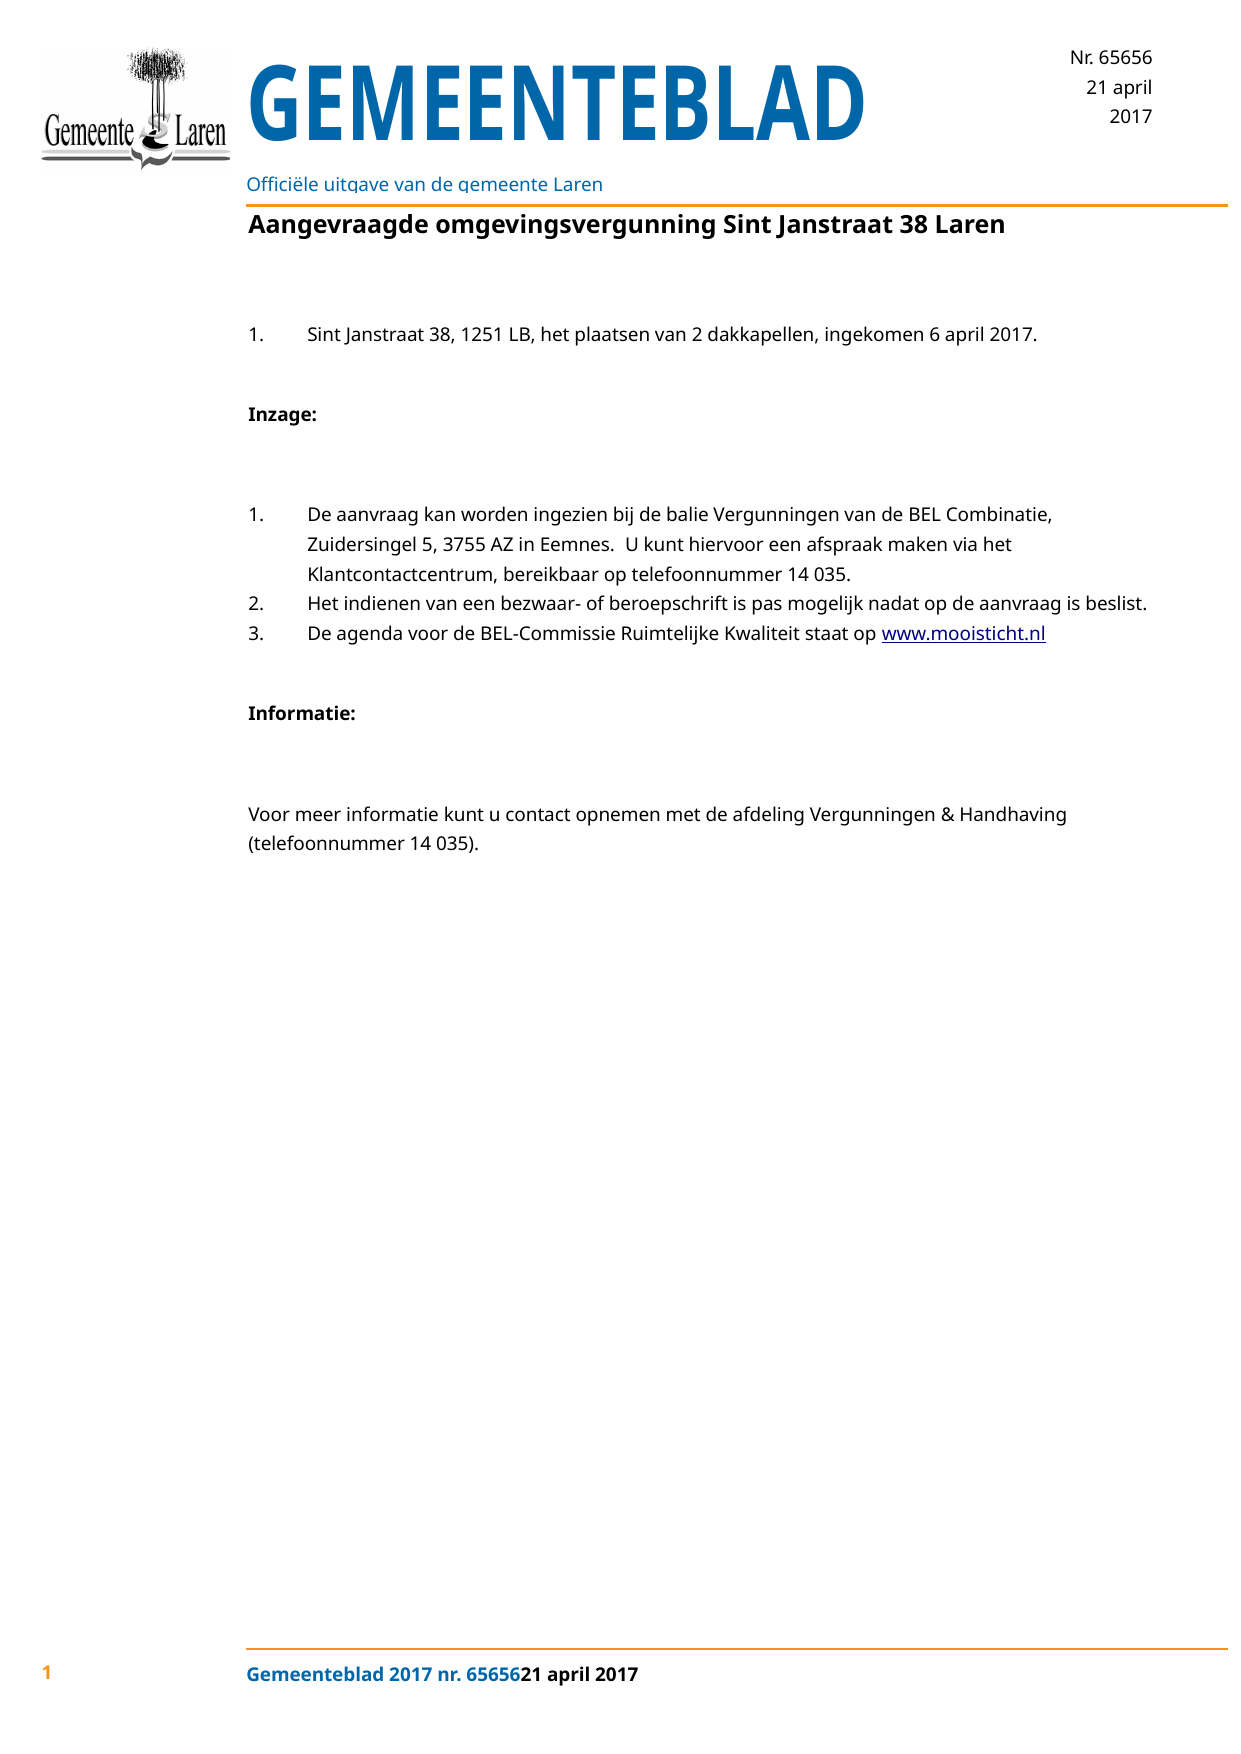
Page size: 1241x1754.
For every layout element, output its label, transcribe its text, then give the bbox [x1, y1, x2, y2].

text Aangevraagde omgevingsvergunning Sint Janstraat 38 Laren [248, 207, 1152, 241]
text Voor meer informatie kunt u contact opnemen met de afdeling Vergunningen & Handhaving (telefoonnummer 14 035). [248, 801, 1152, 856]
picture [41, 47, 231, 172]
text Inzage: [248, 401, 1152, 426]
list Het indienen van een bezwaar- of beroepschrift is pas mogelijk nadat op de aanvraag is beslist. [248, 590, 1152, 616]
list De aanvraag kan worden ingezien bij de balie Vergunningen van de BEL Combinatie, Zuidersingel 5, 3755 AZ in Eemnes. U kunt hiervoor een afspraak maken via het Klantcontactcentrum, bereikbaar op telefoonnummer 14 035. [248, 502, 1152, 586]
text Informatie: [248, 700, 1152, 726]
list Sint Janstraat 38, 1251 LB, het plaatsen van 2 dakkapellen, ingekomen 6 april 2017. [248, 321, 1152, 346]
list De agenda voor de BEL-Commissie Ruimtelijke Kwaliteit staat op www.mooisticht.nl [248, 620, 1152, 646]
